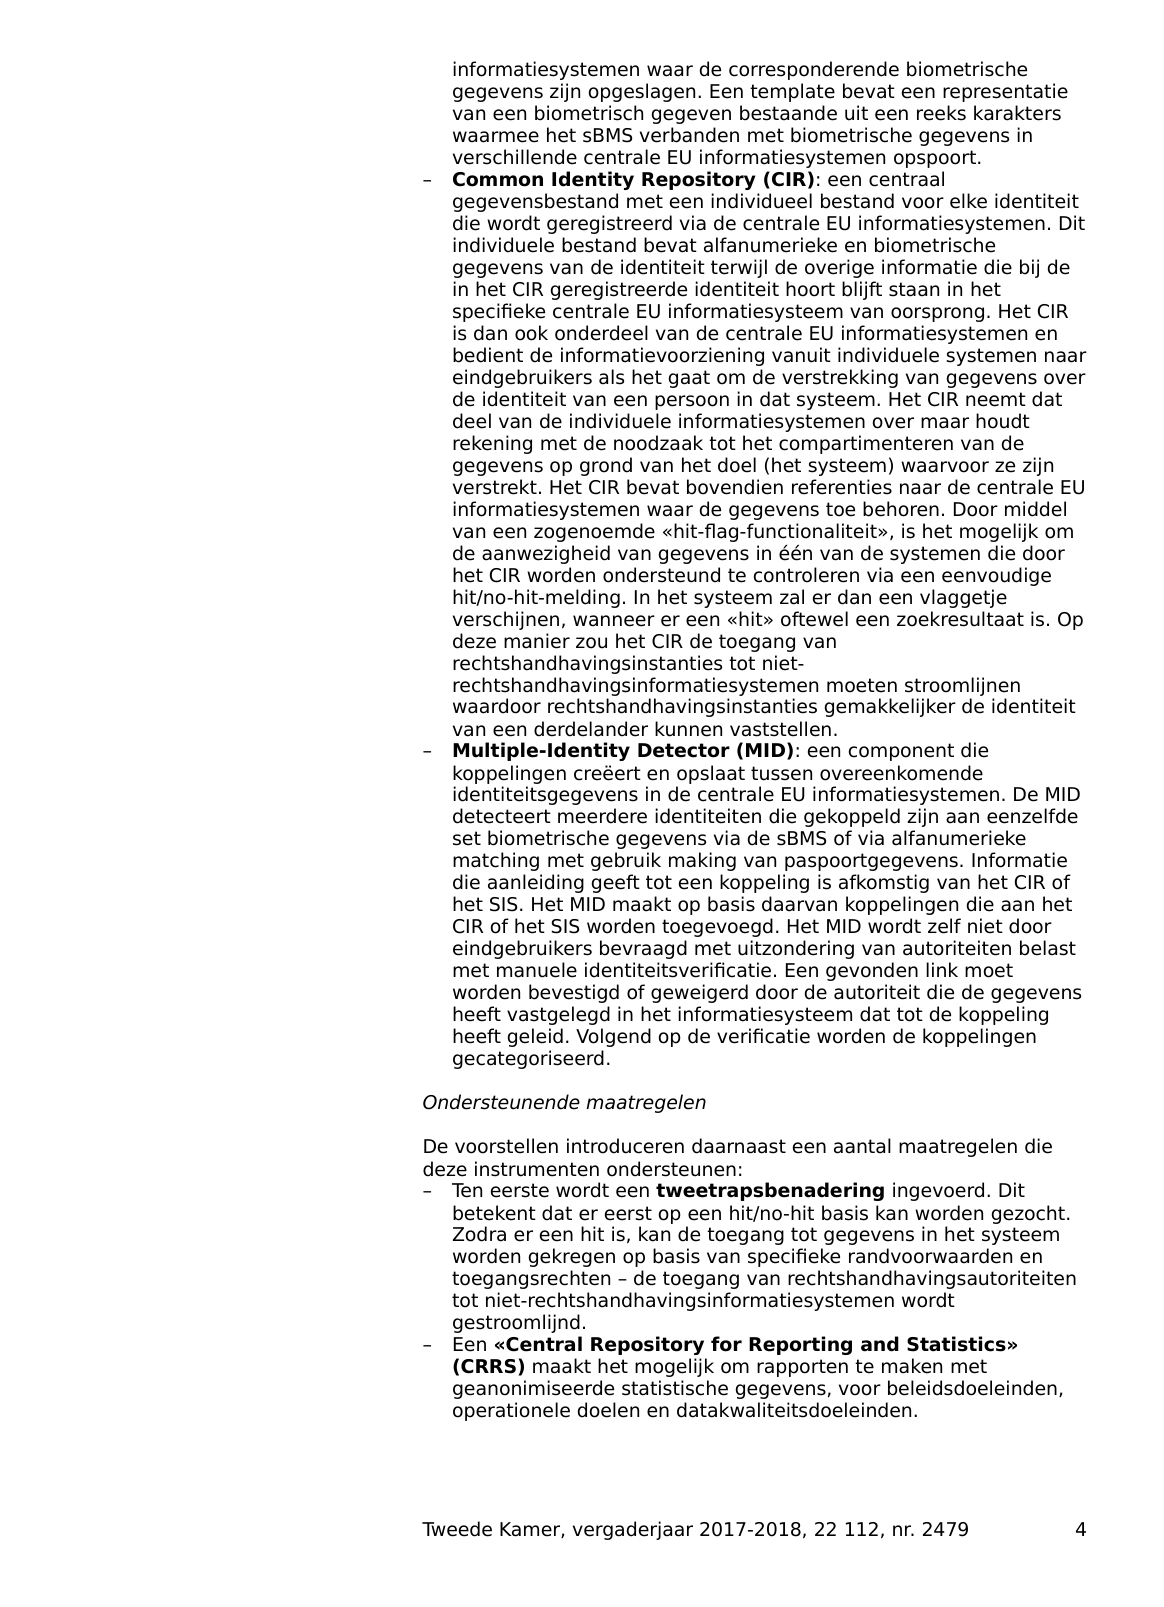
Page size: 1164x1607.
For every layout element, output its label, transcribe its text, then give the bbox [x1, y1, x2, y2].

text – Multiple-Identity Detector (MID): een component die koppelingen creëert en opslaat tussen overeenkomende identiteitsgegevens in de centrale EU informatiesystemen. De MID detecteert meerdere identiteiten die gekoppeld zijn aan eenzelfde set biometrische gegevens via de sBMS of via alfanumerieke matching met gebruik making van paspoortgegevens. Informatie die aanleiding geeft tot een koppeling is afkomstig van het CIR of het SIS. Het MID maakt op basis daarvan koppelingen die aan het CIR of het SIS worden toegevoegd. Het MID wordt zelf niet door eindgebruikers bevraagd met uitzondering van autoriteiten belast met manuele identiteitsverificatie. Een gevonden link moet worden bevestigd of geweigerd door de autoriteit die de gegevens heeft vastgelegd in het informatiesysteem dat tot de koppeling heeft geleid. Volgend op de verificatie worden de koppelingen gecategoriseerd. [422, 740, 1087, 1070]
text – Ten eerste wordt een tweetrapsbenadering ingevoerd. Dit betekent dat er eerst op een hit/no-hit basis kan worden gezocht. Zodra er een hit is, kan de toegang tot gegevens in het systeem worden gekregen op basis van specifieke randvoorwaarden en toegangsrechten – de toegang van rechtshandhavingsautoriteiten tot niet-rechtshandhavingsinformatiesystemen wordt gestroomlijnd. [422, 1180, 1087, 1334]
subtitle Ondersteunende maatregelen [422, 1092, 1087, 1114]
text – Common Identity Repository (CIR): een centraal gegevensbestand met een individueel bestand voor elke identiteit die wordt geregistreerd via de centrale EU informatiesystemen. Dit individuele bestand bevat alfanumerieke en biometrische gegevens van de identiteit terwijl de overige informatie die bij de in het CIR geregistreerde identiteit hoort blijft staan in het specifieke centrale EU informatiesysteem van oorsprong. Het CIR is dan ook onderdeel van de centrale EU informatiesystemen en bedient de informatievoorziening vanuit individuele systemen naar eindgebruikers als het gaat om de verstrekking van gegevens over de identiteit van een persoon in dat systeem. Het CIR neemt dat deel van de individuele informatiesystemen over maar houdt rekening met de noodzaak tot het compartimenteren van de gegevens op grond van het doel (het systeem) waarvoor ze zijn verstrekt. Het CIR bevat bovendien referenties naar de centrale EU informatiesystemen waar de gegevens toe behoren. Door middel van een zogenoemde «hit-flag-functionaliteit», is het mogelijk om de aanwezigheid van gegevens in één van de systemen die door het CIR worden ondersteund te controleren via een eenvoudige hit/no-hit-melding. In het systeem zal er dan een vlaggetje verschijnen, wanneer er een «hit» oftewel een zoekresultaat is. Op deze manier zou het CIR de toegang van rechtshandhavingsinstanties tot niet-rechtshandhavingsinformatiesystemen moeten stroomlijnen waardoor rechtshandhavingsinstanties gemakkelijker de identiteit van een derdelander kunnen vaststellen. [422, 169, 1087, 740]
text De voorstellen introduceren daarnaast een aantal maatregelen die deze instrumenten ondersteunen: [422, 1136, 1087, 1180]
text informatiesystemen waar de corresponderende biometrische gegevens zijn opgeslagen. Een template bevat een representatie van een biometrisch gegeven bestaande uit een reeks karakters waarmee het sBMS verbanden met biometrische gegevens in verschillende centrale EU informatiesystemen opspoort. [422, 59, 1087, 169]
text – Een «Central Repository for Reporting and Statistics» (CRRS) maakt het mogelijk om rapporten te maken met geanonimiseerde statistische gegevens, voor beleidsdoeleinden, operationele doelen en datakwaliteitsdoeleinden. [422, 1334, 1087, 1422]
